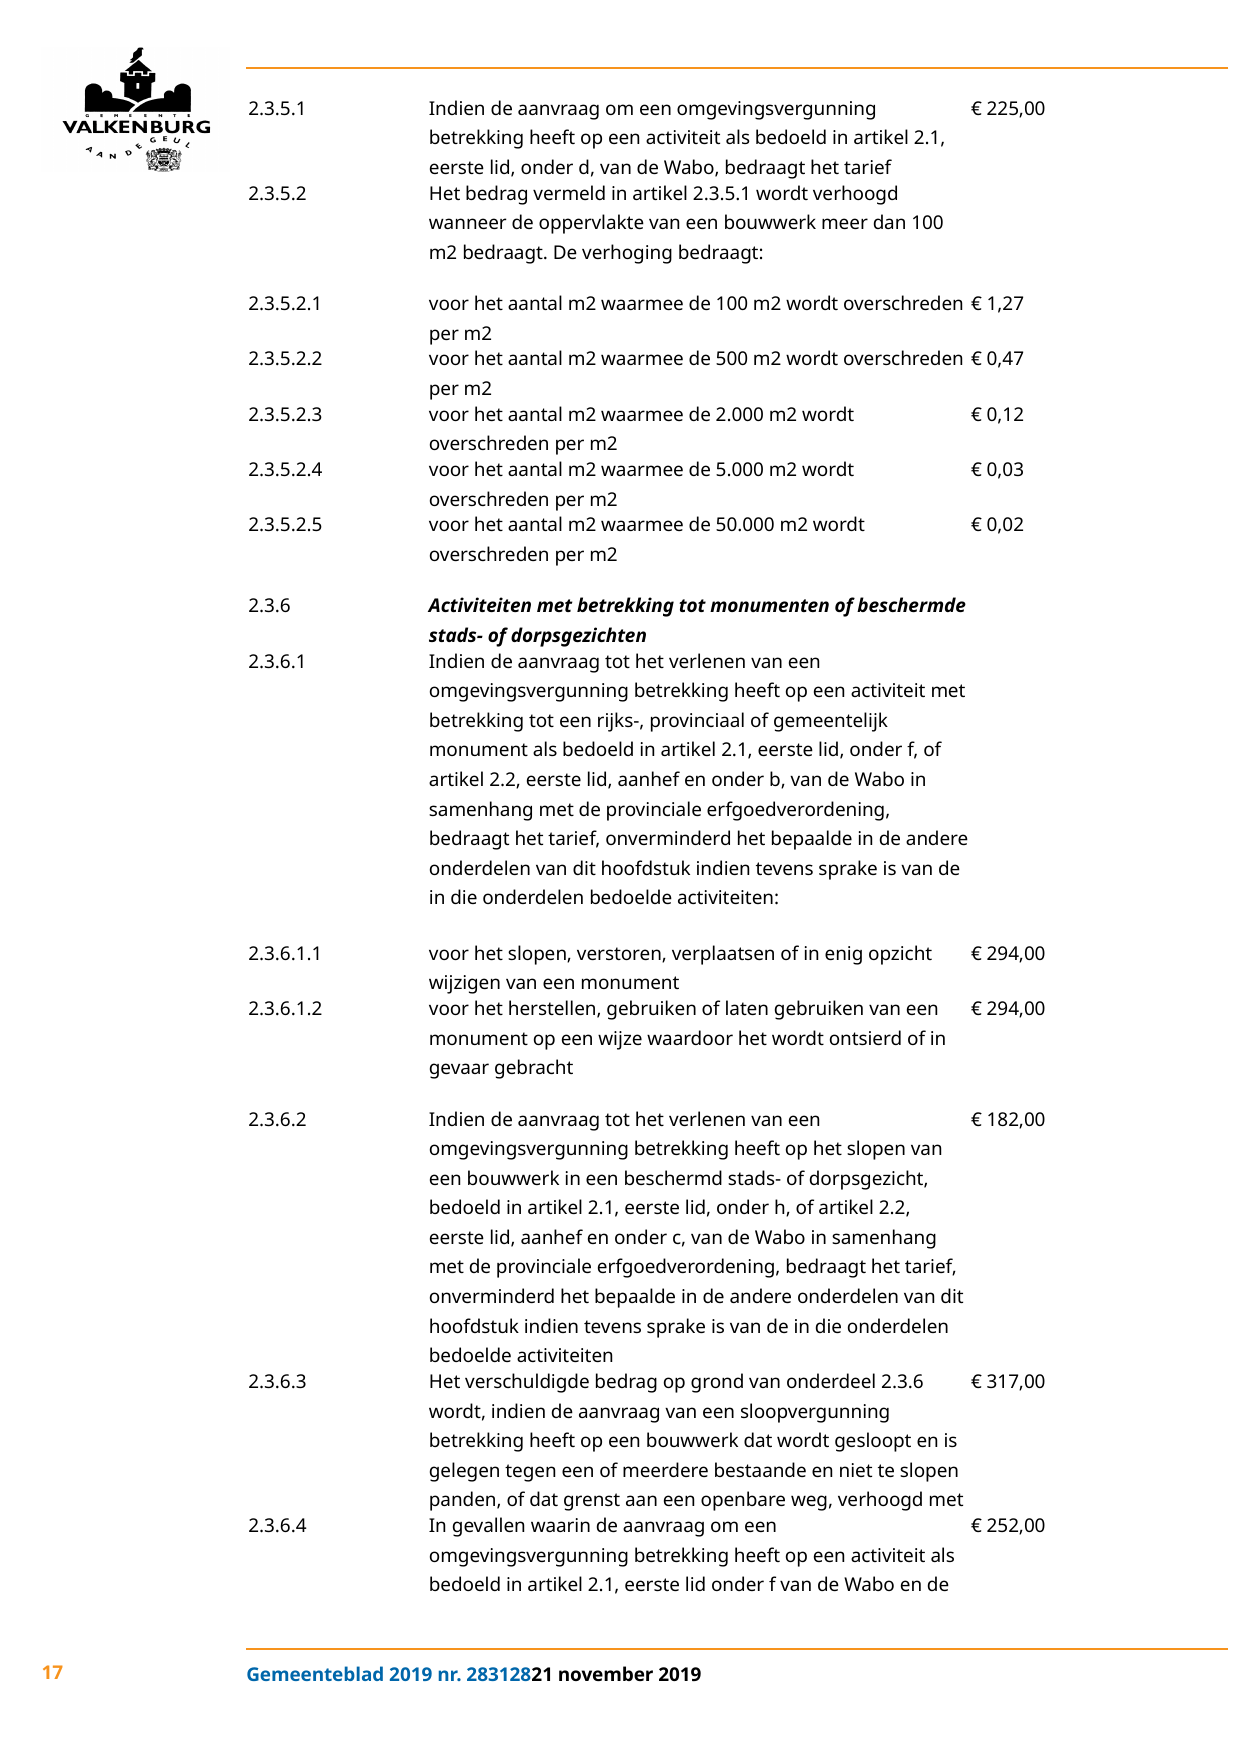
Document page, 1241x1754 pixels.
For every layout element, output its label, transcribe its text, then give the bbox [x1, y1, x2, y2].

table_cell 2.3.5.1 [248, 95, 429, 180]
table_cell € 0,02 [971, 512, 1152, 567]
table_cell [971, 567, 1152, 593]
table_cell 2.3.6.2 [248, 1106, 429, 1368]
table_cell [971, 593, 1152, 648]
table_cell € 1,27 [971, 290, 1152, 346]
table_cell voor het aantal m2 waarmee de 50.000 m2 wordt overschreden per m2 [429, 512, 971, 567]
table_cell [971, 180, 1152, 264]
table_cell € 294,00 [971, 995, 1152, 1080]
table_cell voor het slopen, verstoren, verplaatsen of in enig opzicht wijzigen van een monument [429, 940, 971, 995]
table_cell In gevallen waarin de aanvraag om een omgevingsvergunning betrekking heeft op een activiteit als bedoeld in artikel 2.1, eerste lid onder f van de Wabo en de [429, 1512, 971, 1597]
table_cell 2.3.5.2.3 [248, 401, 429, 456]
table_cell € 294,00 [971, 940, 1152, 995]
table_cell Activiteiten met betrekking tot monumenten of beschermde stads- of dorpsgezichten [429, 593, 971, 648]
table_cell 2.3.6.1.1 [248, 940, 429, 995]
table_cell [248, 1080, 429, 1106]
table_cell Indien de aanvraag tot het verlenen van een omgevingsvergunning betrekking heeft op een activiteit met betrekking tot een rijks-, provinciaal of gemeentelijk monument als bedoeld in artikel 2.1, eerste lid, onder f, of artikel 2.2, eerste lid, aanhef en onder b, van de Wabo in samenhang met de provinciale erfgoedverordening, bedraagt het tarief, onverminderd het bepaalde in de andere onderdelen van dit hoofdstuk indien tevens sprake is van de in die onderdelen bedoelde activiteiten: [429, 648, 971, 940]
table_cell [429, 1080, 971, 1106]
table_cell € 182,00 [971, 1106, 1152, 1368]
table_cell voor het aantal m2 waarmee de 500 m2 wordt overschreden per m2 [429, 346, 971, 401]
table_cell 2.3.6 [248, 593, 429, 648]
table_cell 2.3.6.4 [248, 1512, 429, 1597]
table_cell € 252,00 [971, 1512, 1152, 1597]
table_cell voor het aantal m2 waarmee de 5.000 m2 wordt overschreden per m2 [429, 456, 971, 512]
picture [41, 47, 231, 172]
table_cell [971, 265, 1152, 290]
table_cell Het verschuldigde bedrag op grond van onderdeel 2.3.6 wordt, indien de aanvraag van een sloopvergunning betrekking heeft op een bouwwerk dat wordt gesloopt en is gelegen tegen een of meerdere bestaande en niet te slopen panden, of dat grenst aan een openbare weg, verhoogd met [429, 1368, 971, 1512]
table_cell € 317,00 [971, 1368, 1152, 1512]
table_cell € 0,03 [971, 456, 1152, 512]
table_cell 2.3.6.1 [248, 648, 429, 940]
table_cell € 225,00 [971, 95, 1152, 180]
table_cell 2.3.6.3 [248, 1368, 429, 1512]
table_cell 2.3.5.2.1 [248, 290, 429, 346]
table_cell 2.3.5.2 [248, 180, 429, 264]
table_cell [248, 265, 429, 290]
table_cell 2.3.5.2.4 [248, 456, 429, 512]
table_cell Indien de aanvraag om een omgevingsvergunning betrekking heeft op een activiteit als bedoeld in artikel 2.1, eerste lid, onder d, van de Wabo, bedraagt het tarief [429, 95, 971, 180]
table_cell voor het aantal m2 waarmee de 2.000 m2 wordt overschreden per m2 [429, 401, 971, 456]
table_cell [971, 1080, 1152, 1106]
table_cell Indien de aanvraag tot het verlenen van een omgevingsvergunning betrekking heeft op het slopen van een bouwwerk in een beschermd stads- of dorpsgezicht, bedoeld in artikel 2.1, eerste lid, onder h, of artikel 2.2, eerste lid, aanhef en onder c, van de Wabo in samenhang met de provinciale erfgoedverordening, bedraagt het tarief, onverminderd het bepaalde in de andere onderdelen van dit hoofdstuk indien tevens sprake is van de in die onderdelen bedoelde activiteiten [429, 1106, 971, 1368]
table_cell voor het aantal m2 waarmee de 100 m2 wordt overschreden per m2 [429, 290, 971, 346]
table_cell 2.3.6.1.2 [248, 995, 429, 1080]
table_cell € 0,12 [971, 401, 1152, 456]
table_cell voor het herstellen, gebruiken of laten gebruiken van een monument op een wijze waardoor het wordt ontsierd of in gevaar gebracht [429, 995, 971, 1080]
table_cell 2.3.5.2.5 [248, 512, 429, 567]
table_cell [429, 265, 971, 290]
table_cell € 0,47 [971, 346, 1152, 401]
table_cell [971, 648, 1152, 940]
table_cell [429, 567, 971, 593]
table_cell [248, 567, 429, 593]
table_cell 2.3.5.2.2 [248, 346, 429, 401]
table_cell Het bedrag vermeld in artikel 2.3.5.1 wordt verhoogd wanneer de oppervlakte van een bouwwerk meer dan 100 m2 bedraagt. De verhoging bedraagt: [429, 180, 971, 264]
